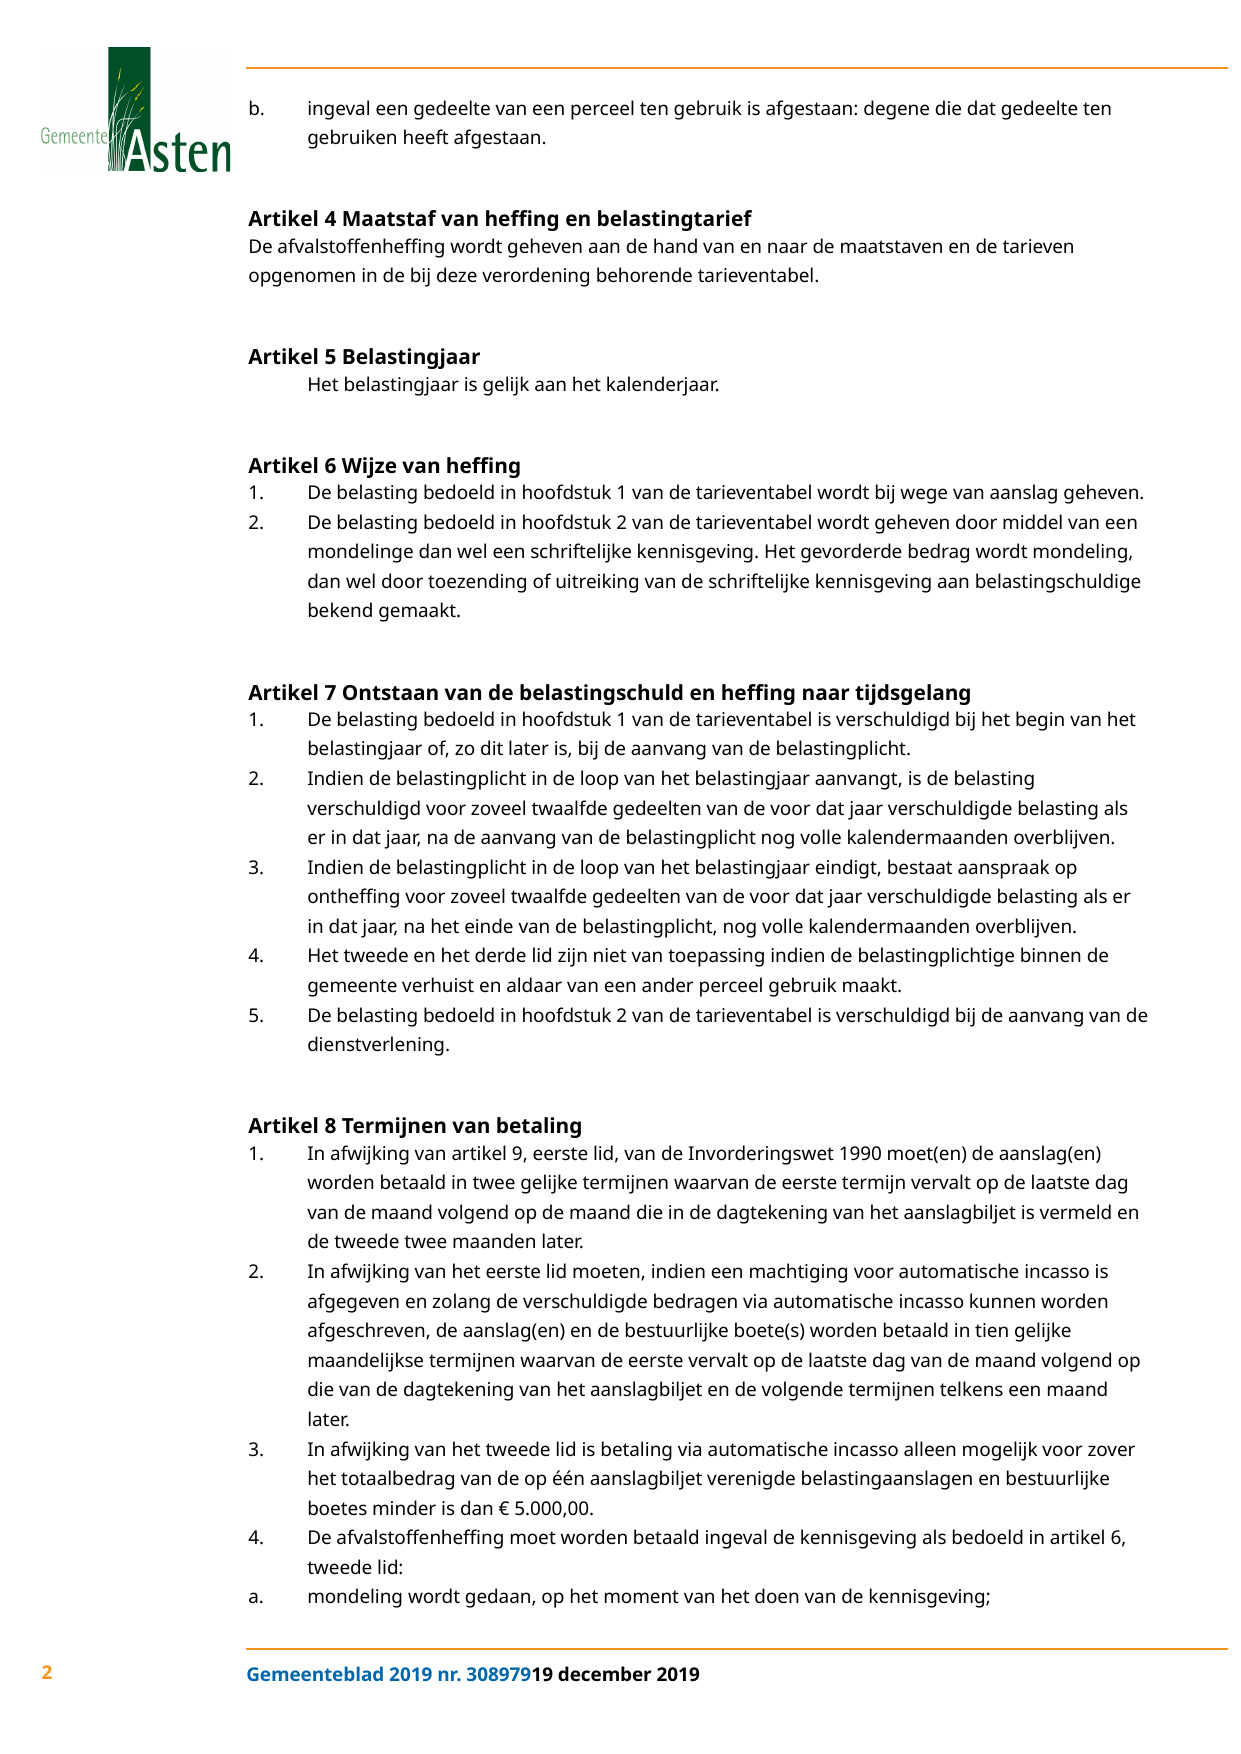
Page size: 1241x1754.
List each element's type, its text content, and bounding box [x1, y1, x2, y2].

list De belasting bedoeld in hoofdstuk 2 van de tarieventabel is verschuldigd bij de aanvang van de dienstverlening. [248, 1002, 1152, 1057]
list Het belastingjaar is gelijk aan het kalenderjaar. [248, 371, 1152, 397]
picture [41, 47, 231, 172]
text Artikel 7 Ontstaan van de belastingschuld en heffing naar tijdsgelang [248, 678, 1152, 706]
list De belasting bedoeld in hoofdstuk 1 van de tarieventabel is verschuldigd bij het begin van het belastingjaar of, zo dit later is, bij de aanvang van de belastingplicht. [248, 706, 1152, 761]
text Artikel 5 Belastingjaar [248, 342, 1152, 371]
text Artikel 6 Wijze van heffing [248, 451, 1152, 479]
list Het tweede en het derde lid zijn niet van toepassing indien de belastingplichtige binnen de gemeente verhuist en aldaar van een ander perceel gebruik maakt. [248, 943, 1152, 998]
list Indien de belastingplicht in de loop van het belastingjaar eindigt, bestaat aanspraak op ontheffing voor zoveel twaalfde gedeelten van de voor dat jaar verschuldigde belasting als er in dat jaar, na het einde van de belastingplicht, nog volle kalendermaanden overblijven. [248, 854, 1152, 939]
list De afvalstoffenheffing moet worden betaald ingeval de kennisgeving als bedoeld in artikel 6, tweede lid: [248, 1524, 1152, 1580]
list In afwijking van het eerste lid moeten, indien een machtiging voor automatische incasso is afgegeven en zolang de verschuldigde bedragen via automatische incasso kunnen worden afgeschreven, de aanslag(en) en de bestuurlijke boete(s) worden betaald in tien gelijke maandelijkse termijnen waarvan de eerste vervalt op de laatste dag van de maand volgend op die van de dagtekening van het aanslagbiljet en de volgende termijnen telkens een maand later. [248, 1258, 1152, 1432]
list De belasting bedoeld in hoofdstuk 2 van de tarieventabel wordt geheven door middel van een mondelinge dan wel een schriftelijke kennisgeving. Het gevorderde bedrag wordt mondeling, dan wel door toezending of uitreiking van de schriftelijke kennisgeving aan belastingschuldige bekend gemaakt. [248, 509, 1152, 623]
list In afwijking van het tweede lid is betaling via automatische incasso alleen mogelijk voor zover het totaalbedrag van de op één aanslagbiljet verenigde belastingaanslagen en bestuurlijke boetes minder is dan € 5.000,00. [248, 1436, 1152, 1521]
list De belasting bedoeld in hoofdstuk 1 van de tarieventabel wordt bij wege van aanslag geheven. [248, 479, 1152, 505]
text Artikel 4 Maatstaf van heffing en belastingtarief [248, 204, 1152, 233]
list In afwijking van artikel 9, eerste lid, van de Invorderingswet 1990 moet(en) de aanslag(en) worden betaald in twee gelijke termijnen waarvan de eerste termijn vervalt op de laatste dag van de maand volgend op de maand die in de dagtekening van het aanslagbiljet is vermeld en de tweede twee maanden later. [248, 1140, 1152, 1254]
list Indien de belastingplicht in de loop van het belastingjaar aanvangt, is de belasting verschuldigd voor zoveel twaalfde gedeelten van de voor dat jaar verschuldigde belasting als er in dat jaar, na de aanvang van de belastingplicht nog volle kalendermaanden overblijven. [248, 765, 1152, 850]
list ingeval een gedeelte van een perceel ten gebruik is afgestaan: degene die dat gedeelte ten gebruiken heeft afgestaan. [248, 95, 1152, 150]
text De afvalstoffenheffing wordt geheven aan de hand van en naar de maatstaven en de tarieven opgenomen in de bij deze verordening behorende tarieventabel. [248, 233, 1152, 288]
text Artikel 8 Termijnen van betaling [248, 1111, 1152, 1140]
list mondeling wordt gedaan, op het moment van het doen van de kennisgeving; [248, 1584, 1152, 1609]
